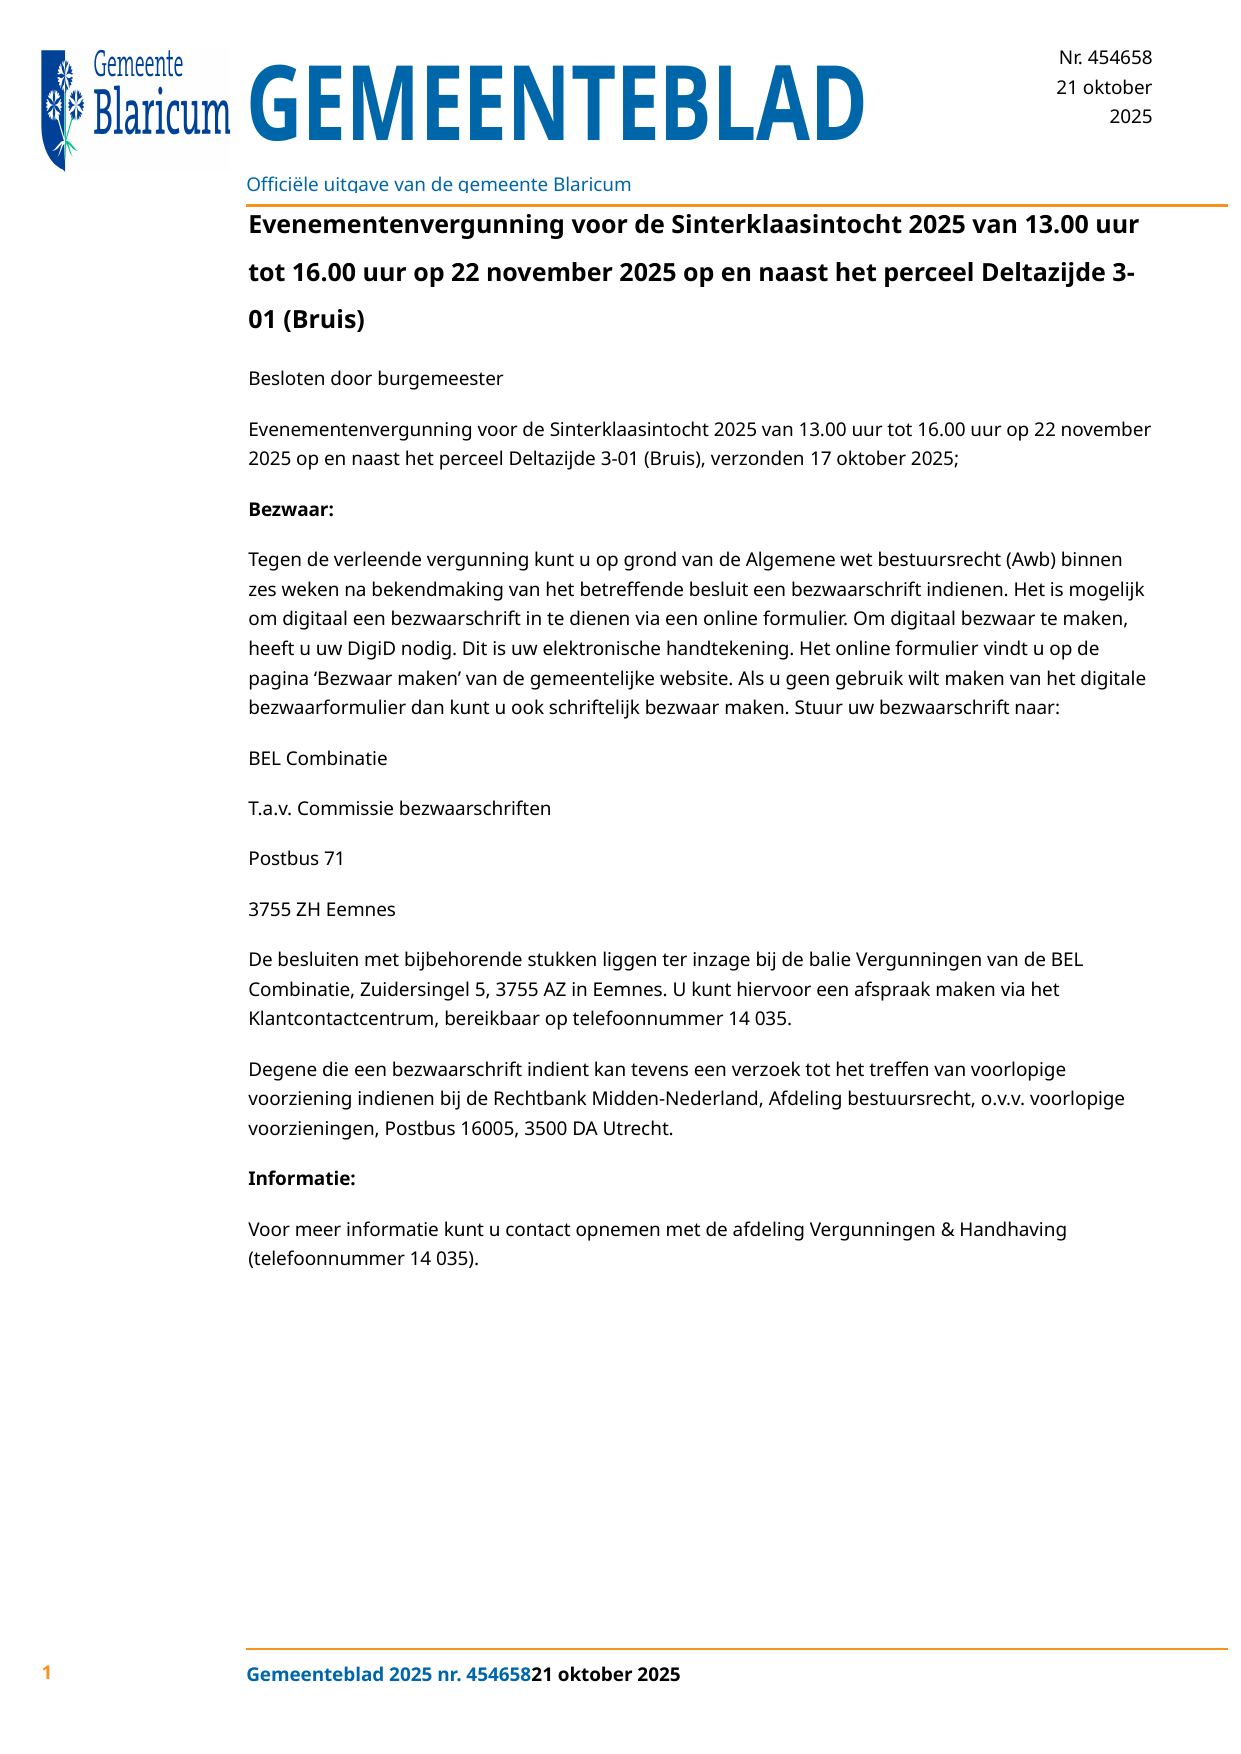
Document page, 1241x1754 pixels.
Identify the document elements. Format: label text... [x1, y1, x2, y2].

text Tegen de verleende vergunning kunt u op grond van de Algemene wet bestuursrecht (Awb) binnen zes weken na bekendmaking van het betreffende besluit een bezwaarschrift indienen. Het is mogelijk om digitaal een bezwaarschrift in te dienen via een online formulier. Om digitaal bezwaar te maken, heeft u uw DigiD nodig. Dit is uw elektronische handtekening. Het online formulier vindt u op de pagina ‘Bezwaar maken’ van de gemeentelijke website. Als u geen gebruik wilt maken van het digitale bezwaarformulier dan kunt u ook schriftelijk bezwaar maken. Stuur uw bezwaarschrift naar: [248, 546, 1152, 720]
text Bezwaar: [248, 496, 1152, 522]
text 3755 ZH Eemnes [248, 896, 1152, 922]
text Postbus 71 [248, 846, 1152, 871]
text BEL Combinatie [248, 745, 1152, 770]
picture [41, 47, 231, 172]
text T.a.v. Commissie bezwaarschriften [248, 795, 1152, 821]
text Degene die een bezwaarschrift indient kan tevens een verzoek tot het treffen van voorlopige voorziening indienen bij de Rechtbank Midden-Nederland, Afdeling bestuursrecht, o.v.v. voorlopige voorzieningen, Postbus 16005, 3500 DA Utrecht. [248, 1056, 1152, 1141]
text Besloten door burgemeester [248, 366, 1152, 391]
text De besluiten met bijbehorende stukken liggen ter inzage bij de balie Vergunningen van de BEL Combinatie, Zuidersingel 5, 3755 AZ in Eemnes. U kunt hiervoor een afspraak maken via het Klantcontactcentrum, bereikbaar op telefoonnummer 14 035. [248, 946, 1152, 1031]
text Evenementenvergunning voor de Sinterklaasintocht 2025 van 13.00 uur tot 16.00 uur op 22 november 2025 op en naast het perceel Deltazijde 3-01 (Bruis), verzonden 17 oktober 2025; [248, 416, 1152, 471]
text Voor meer informatie kunt u contact opnemen met de afdeling Vergunningen & Handhaving (telefoonnummer 14 035). [248, 1216, 1152, 1271]
text Evenementenvergunning voor de Sinterklaasintocht 2025 van 13.00 uur tot 16.00 uur op 22 november 2025 op en naast het perceel Deltazijde 3-01 (Bruis) [248, 207, 1152, 336]
text Informatie: [248, 1166, 1152, 1191]
